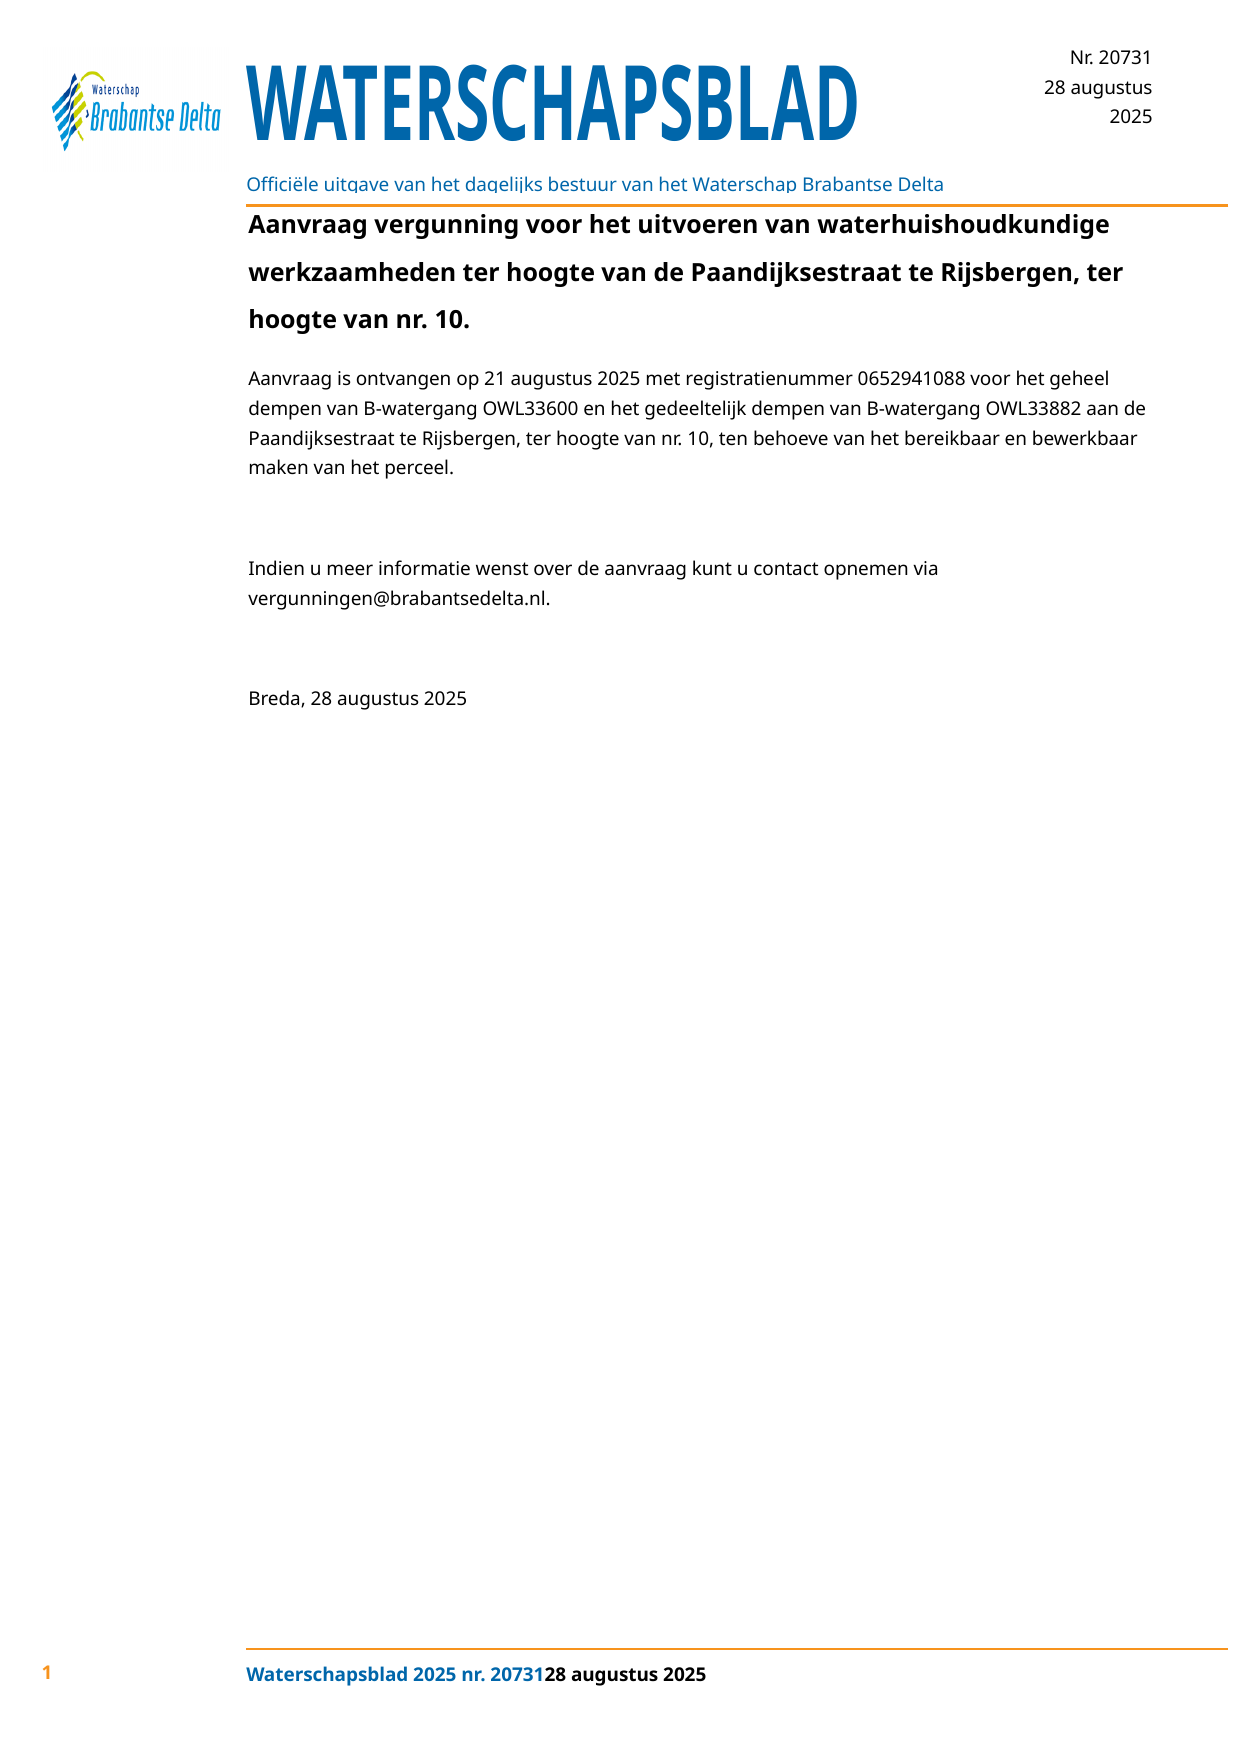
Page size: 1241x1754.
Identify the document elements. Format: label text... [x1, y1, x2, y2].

picture [41, 47, 231, 172]
text Aanvraag vergunning voor het uitvoeren van waterhuishoudkundige werkzaamheden ter hoogte van de Paandijksestraat te Rijsbergen, ter hoogte van nr. 10. [248, 207, 1152, 336]
text Breda, 28 augustus 2025 [248, 686, 1152, 711]
text Aanvraag is ontvangen op 21 augustus 2025 met registratienummer 0652941088 voor het geheel dempen van B-watergang OWL33600 en het gedeeltelijk dempen van B-watergang OWL33882 aan de Paandijksestraat te Rijsbergen, ter hoogte van nr. 10, ten behoeve van het bereikbaar en bewerkbaar maken van het perceel. [248, 366, 1152, 480]
text Indien u meer informatie wenst over de aanvraag kunt u contact opnemen via vergunningen@brabantsedelta.nl. [248, 555, 1152, 610]
